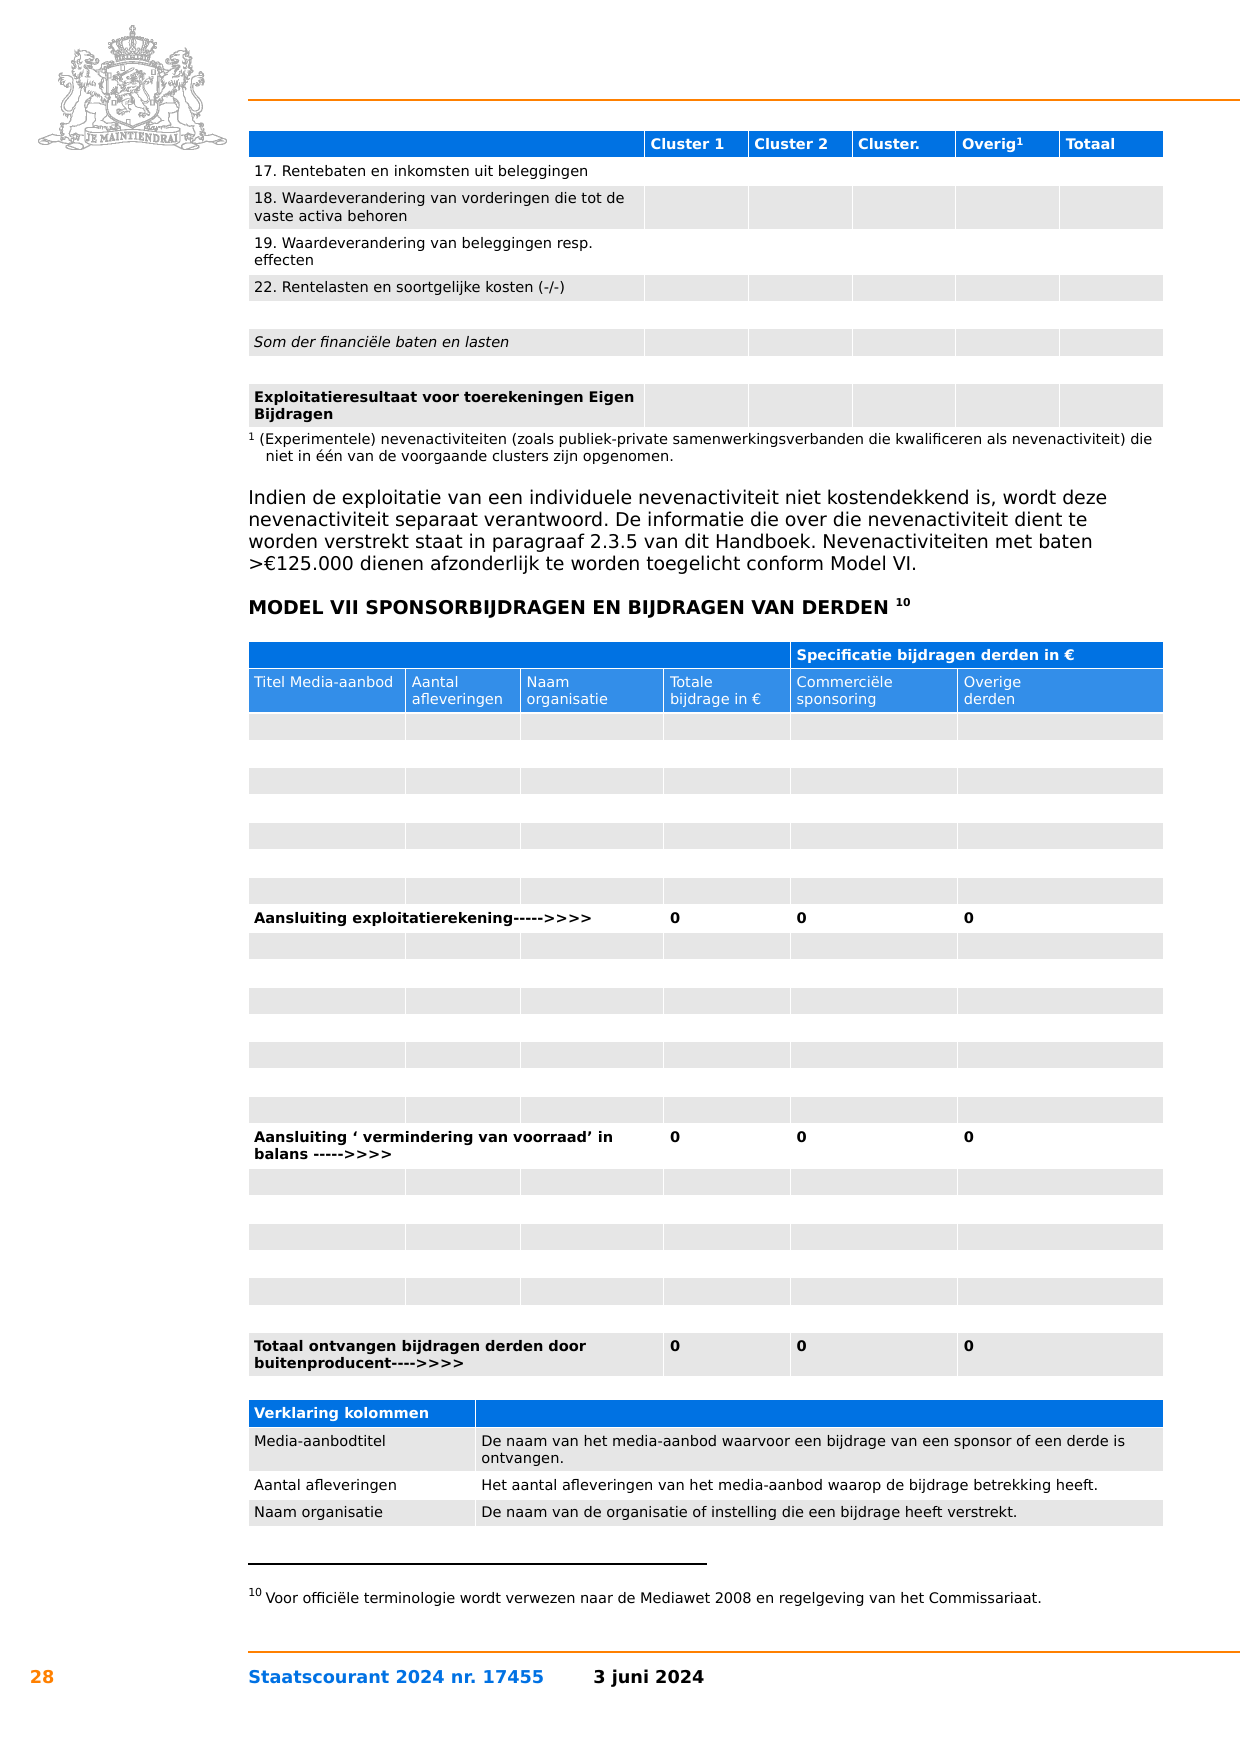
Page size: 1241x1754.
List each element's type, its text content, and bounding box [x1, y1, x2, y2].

table_cell [958, 1278, 1163, 1305]
table_cell [664, 823, 790, 849]
table_cell [521, 850, 663, 877]
table_cell [853, 302, 955, 328]
table_cell [645, 302, 748, 328]
table_cell [1060, 230, 1163, 273]
table_cell [664, 1306, 790, 1332]
table_cell [956, 302, 1059, 328]
table_cell Media-aanbodtitel [249, 1428, 475, 1471]
table_cell [958, 960, 1163, 986]
table_cell [791, 1306, 957, 1332]
table_cell [956, 275, 1059, 301]
table_cell [664, 1224, 790, 1250]
table_cell [749, 302, 852, 328]
table_cell [853, 384, 955, 427]
table_cell [664, 714, 790, 740]
table_cell [521, 741, 663, 767]
table_cell 0 [664, 1124, 790, 1168]
table_cell [406, 933, 520, 959]
table_cell [521, 988, 663, 1014]
table_header [249, 642, 790, 668]
table_cell [406, 1306, 520, 1332]
table_cell [958, 1097, 1163, 1123]
table_cell [521, 1070, 663, 1096]
table_cell [791, 823, 957, 849]
table_cell Titel Media-aanbod [249, 669, 405, 712]
table_cell [664, 768, 790, 794]
table_cell 0 [791, 905, 957, 932]
table_cell [958, 1224, 1163, 1250]
table_cell [853, 186, 955, 229]
table_cell [406, 1169, 520, 1195]
table_cell [791, 1097, 957, 1123]
table_cell [249, 878, 405, 904]
table_cell Naam organisatie [249, 1500, 475, 1526]
table_cell Totale bijdrage in € [664, 669, 790, 712]
table_cell [749, 186, 852, 229]
table_cell [664, 796, 790, 822]
table_cell [521, 823, 663, 849]
table_cell [853, 357, 955, 383]
table_cell [958, 768, 1163, 794]
table_cell [791, 1251, 957, 1277]
table_header Verklaring kolommen [249, 1400, 475, 1427]
table_cell [521, 1278, 663, 1305]
table_cell [791, 768, 957, 794]
table_header [476, 1400, 1163, 1427]
table_cell [791, 1169, 957, 1195]
table_cell [406, 1015, 520, 1041]
table_cell Het aantal afleveringen van het media-aanbod waarop de bijdrage betrekking heeft. [476, 1472, 1163, 1498]
table_cell [958, 741, 1163, 767]
text Voor officiële terminologie wordt verwezen naar de Mediawet 2008 en regelgeving van het Commissariaat. [248, 1586, 1163, 1608]
table_header Cluster 2 [749, 131, 852, 157]
table_cell [249, 960, 405, 986]
table_cell 0 [958, 905, 1163, 932]
table_cell 17. Rentebaten en inkomsten uit beleggingen [249, 158, 644, 185]
table_cell [645, 357, 748, 383]
table_cell [791, 933, 957, 959]
table_cell De naam van de organisatie of instelling die een bijdrage heeft verstrekt. [476, 1500, 1163, 1526]
table_cell [664, 1169, 790, 1195]
table_cell [249, 933, 405, 959]
table_cell [249, 796, 405, 822]
table_cell [406, 960, 520, 986]
table_cell [645, 384, 748, 427]
table_cell [791, 1042, 957, 1068]
table_cell [406, 823, 520, 849]
table_header [249, 131, 644, 157]
table_cell [406, 741, 520, 767]
table_cell [249, 1169, 405, 1195]
table_cell 18. Waardeverandering van vorderingen die tot de vaste activa behoren [249, 186, 644, 229]
table_cell [853, 230, 955, 273]
table_cell [853, 329, 955, 356]
table_cell [664, 1042, 790, 1068]
table_cell [249, 1224, 405, 1250]
table_cell [958, 1251, 1163, 1277]
table_header Totaal [1060, 131, 1163, 157]
table_cell [958, 1070, 1163, 1096]
table_cell [406, 1278, 520, 1305]
table_cell Overige derden [958, 669, 1163, 712]
table_cell [956, 158, 1059, 185]
table_cell [645, 186, 748, 229]
table_cell [791, 1015, 957, 1041]
table_cell 1 (Experimentele) nevenactiviteiten (zoals publiek-private samenwerkingsverbanden die kwalificeren als nevenactiviteit) die niet in één van de voorgaande clusters zijn opgenomen. [248, 429, 1163, 465]
table_cell [958, 714, 1163, 740]
table_cell 0 [664, 1333, 790, 1376]
table_cell [791, 878, 957, 904]
table_cell [1060, 158, 1163, 185]
table_cell [958, 878, 1163, 904]
table_cell [249, 1097, 405, 1123]
table_cell [958, 796, 1163, 822]
table_cell Aantal afleveringen [406, 669, 520, 712]
table_cell [521, 960, 663, 986]
table_cell [521, 796, 663, 822]
table_cell [521, 1196, 663, 1222]
table_cell [645, 230, 748, 273]
table_cell [749, 158, 852, 185]
table_header Specificatie bijdragen derden in € [791, 642, 1163, 668]
table_cell [249, 768, 405, 794]
table_cell [1060, 186, 1163, 229]
table_cell [791, 741, 957, 767]
table_cell Exploitatieresultaat voor toerekeningen Eigen Bijdragen [249, 384, 644, 427]
table_cell [645, 329, 748, 356]
table_cell [521, 1251, 663, 1277]
table_cell [791, 1196, 957, 1222]
table_cell [521, 1042, 663, 1068]
table_cell [249, 302, 644, 328]
table_cell [958, 1169, 1163, 1195]
table_cell 0 [791, 1333, 957, 1376]
table_cell [664, 1070, 790, 1096]
table_cell 0 [958, 1124, 1163, 1168]
table_cell [249, 1015, 405, 1041]
table_cell 0 [791, 1124, 957, 1168]
table_cell [249, 1196, 405, 1222]
table_cell [249, 357, 644, 383]
table_cell [791, 1224, 957, 1250]
table_cell Commerciële sponsoring [791, 669, 957, 712]
table_cell [645, 275, 748, 301]
table_cell [249, 1278, 405, 1305]
table_cell [749, 357, 852, 383]
table_cell [664, 933, 790, 959]
table_cell [406, 796, 520, 822]
table_cell [521, 878, 663, 904]
table_cell [521, 1306, 663, 1332]
table_cell [791, 714, 957, 740]
table_cell [853, 158, 955, 185]
table_cell [249, 1306, 405, 1332]
table_cell [664, 878, 790, 904]
table_cell 22. Rentelasten en soortgelijke kosten (-/-) [249, 275, 644, 301]
table_cell 0 [958, 1333, 1163, 1376]
table_cell [853, 275, 955, 301]
table_cell [249, 1042, 405, 1068]
table_cell [791, 850, 957, 877]
table_cell [1060, 329, 1163, 356]
table_cell [249, 988, 405, 1014]
table_header Cluster 1 [645, 131, 748, 157]
table_cell [791, 960, 957, 986]
table_cell [521, 768, 663, 794]
table_cell [958, 988, 1163, 1014]
table_cell Aantal afleveringen [249, 1472, 475, 1498]
table_cell [249, 1251, 405, 1277]
table_cell [749, 329, 852, 356]
table_header Cluster. [853, 131, 955, 157]
table_cell [521, 1169, 663, 1195]
table_cell [521, 933, 663, 959]
table_cell [521, 1015, 663, 1041]
table_cell [406, 1070, 520, 1096]
table_cell [645, 158, 748, 185]
table_cell Som der financiële baten en lasten [249, 329, 644, 356]
table_cell [406, 988, 520, 1014]
table_cell Totaal ontvangen bijdragen derden door buitenproducent---->>>> [249, 1333, 663, 1376]
table_cell [1060, 302, 1163, 328]
table_cell [1060, 384, 1163, 427]
table_cell [958, 823, 1163, 849]
table_cell [249, 850, 405, 877]
table_cell [749, 384, 852, 427]
table_cell [791, 1070, 957, 1096]
table_cell [958, 1196, 1163, 1222]
table_cell [749, 275, 852, 301]
table_cell [249, 1070, 405, 1096]
table_cell [521, 1224, 663, 1250]
table_cell [664, 1278, 790, 1305]
table_cell [956, 357, 1059, 383]
table_cell [958, 1015, 1163, 1041]
table_cell De naam van het media-aanbod waarvoor een bijdrage van een sponsor of een derde is ontvangen. [476, 1428, 1163, 1471]
table_cell [406, 878, 520, 904]
table_cell Aansluiting ‘ vermindering van voorraad’ in balans ----->>>> [249, 1124, 663, 1168]
table_cell [664, 988, 790, 1014]
table_cell [406, 1196, 520, 1222]
table_cell [664, 1097, 790, 1123]
table_cell [956, 186, 1059, 229]
table_cell [521, 714, 663, 740]
table_cell [406, 1042, 520, 1068]
table_cell 0 [664, 905, 790, 932]
table_cell [958, 1042, 1163, 1068]
table_cell [406, 850, 520, 877]
table_cell 19. Waardeverandering van beleggingen resp. effecten [249, 230, 644, 273]
table_cell [406, 714, 520, 740]
table_cell [249, 823, 405, 849]
table_cell [1060, 357, 1163, 383]
table_cell [406, 768, 520, 794]
table_cell [791, 796, 957, 822]
table_cell Aansluiting exploitatierekening----->>>> [249, 905, 663, 932]
table_cell [664, 1015, 790, 1041]
table_cell [958, 850, 1163, 877]
table_cell [958, 1306, 1163, 1332]
table_cell [791, 988, 957, 1014]
table_cell [249, 741, 405, 767]
table_cell [664, 1251, 790, 1277]
table_cell [956, 329, 1059, 356]
table_cell Naam organisatie [521, 669, 663, 712]
table_cell [749, 230, 852, 273]
table_cell [956, 230, 1059, 273]
table_cell [664, 1196, 790, 1222]
table_header Overig1 [956, 131, 1059, 157]
table_cell [664, 960, 790, 986]
table_cell [249, 714, 405, 740]
table_cell [664, 741, 790, 767]
subtitle MODEL VII SPONSORBIJDRAGEN EN BIJDRAGEN VAN DERDEN [248, 597, 1163, 619]
picture [38, 25, 227, 150]
table_cell [521, 1097, 663, 1123]
table_cell [406, 1224, 520, 1250]
table_cell [791, 1278, 957, 1305]
table_cell [1060, 275, 1163, 301]
table_cell [406, 1251, 520, 1277]
table_cell [664, 850, 790, 877]
table_cell [958, 933, 1163, 959]
text Indien de exploitatie van een individuele nevenactiviteit niet kostendekkend is, wordt deze nevenactiviteit separaat verantwoord. De informatie die over die nevenactiviteit dient te worden verstrekt staat in paragraaf 2.3.5 van dit Handboek. Nevenactiviteiten met baten >€125.000 dienen afzonderlijk te worden toegelicht conform Model VI. [248, 487, 1163, 575]
table_cell [956, 384, 1059, 427]
table_cell [406, 1097, 520, 1123]
